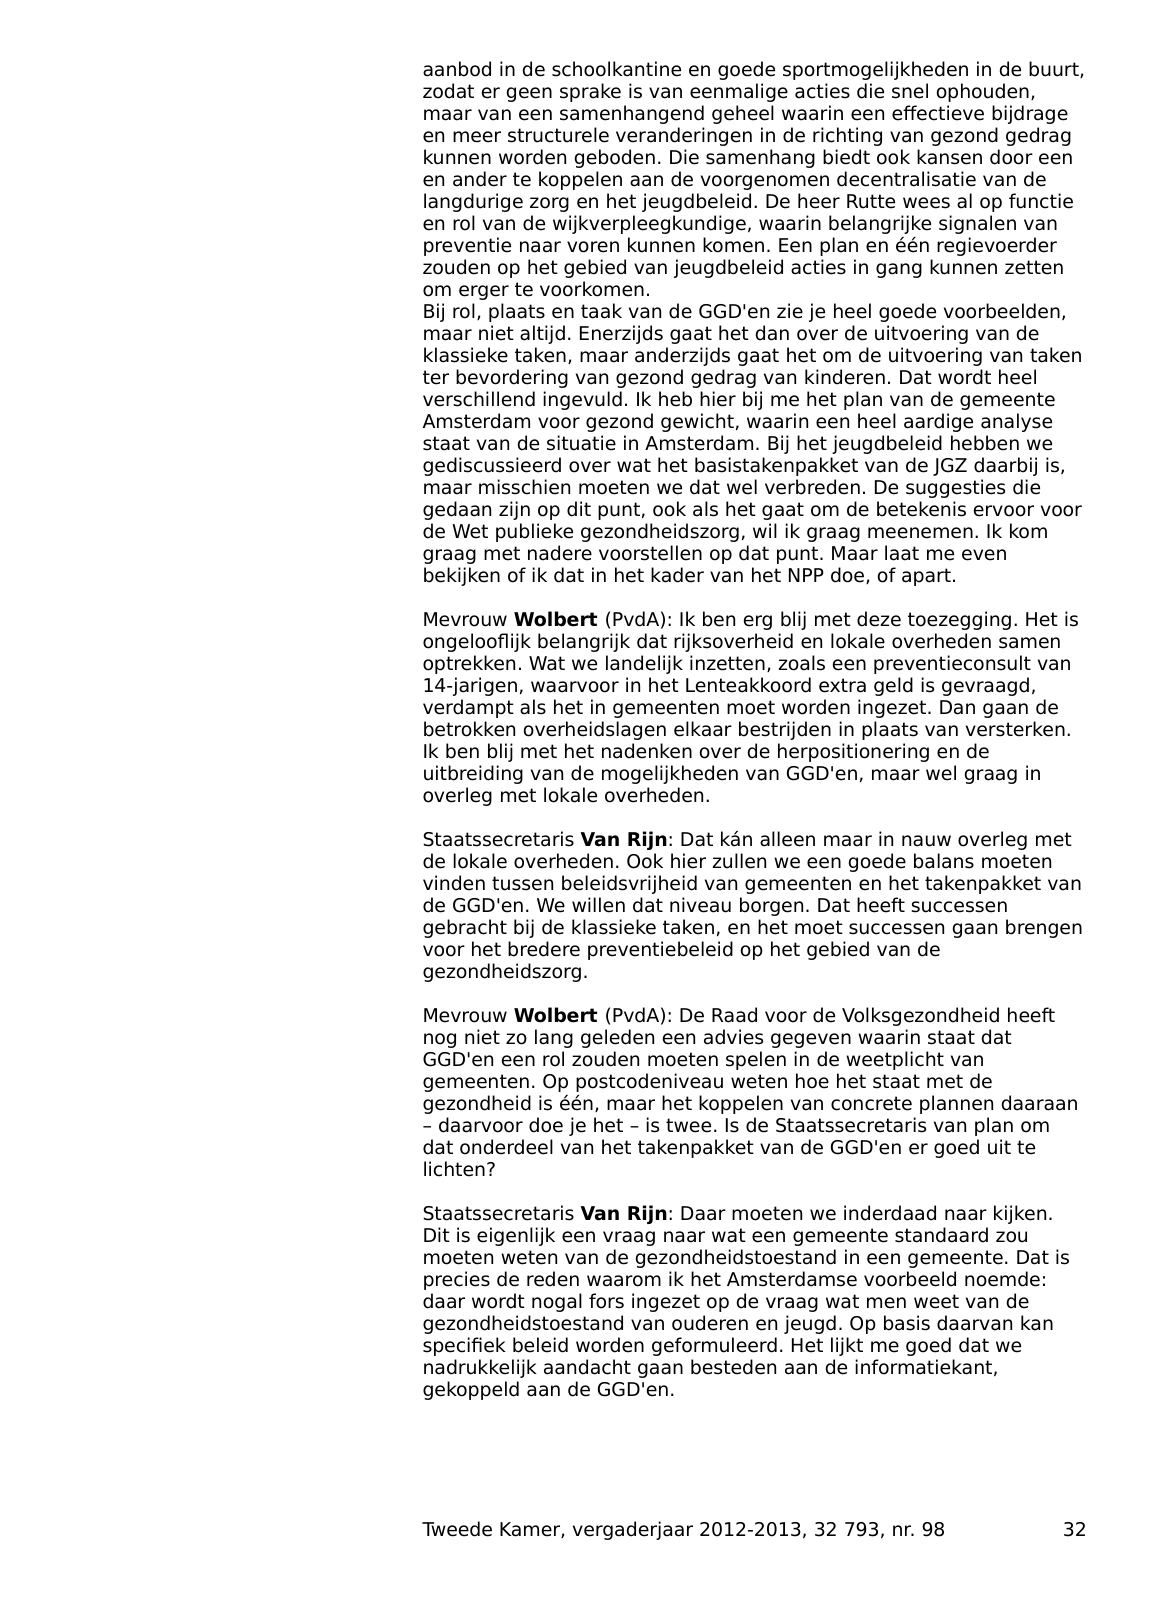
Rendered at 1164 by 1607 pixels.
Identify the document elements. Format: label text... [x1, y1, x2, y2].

text Staatssecretaris Van Rijn: Daar moeten we inderdaad naar kijken. Dit is eigenlijk een vraag naar wat een gemeente standaard zou moeten weten van de gezondheidstoestand in een gemeente. Dat is precies de reden waarom ik het Amsterdamse voorbeeld noemde: daar wordt nogal fors ingezet op de vraag wat men weet van de gezondheidstoestand van ouderen en jeugd. Op basis daarvan kan specifiek beleid worden geformuleerd. Het lijkt me goed dat we nadrukkelijk aandacht gaan besteden aan de informatiekant, gekoppeld aan de GGD'en. [422, 1203, 1087, 1401]
text Mevrouw Wolbert (PvdA): De Raad voor de Volksgezondheid heeft nog niet zo lang geleden een advies gegeven waarin staat dat GGD'en een rol zouden moeten spelen in de weetplicht van gemeenten. Op postcodeniveau weten hoe het staat met de gezondheid is één, maar het koppelen van concrete plannen daaraan – daarvoor doe je het – is twee. Is de Staatssecretaris van plan om dat onderdeel van het takenpakket van de GGD'en er goed uit te lichten? [422, 1005, 1087, 1181]
text Staatssecretaris Van Rijn: Dat kán alleen maar in nauw overleg met de lokale overheden. Ook hier zullen we een goede balans moeten vinden tussen beleidsvrijheid van gemeenten en het takenpakket van de GGD'en. We willen dat niveau borgen. Dat heeft successen gebracht bij de klassieke taken, en het moet successen gaan brengen voor het bredere preventiebeleid op het gebied van de gezondheidszorg. [422, 829, 1087, 983]
text aanbod in de schoolkantine en goede sportmogelijkheden in de buurt, zodat er geen sprake is van eenmalige acties die snel ophouden, maar van een samenhangend geheel waarin een effectieve bijdrage en meer structurele veranderingen in de richting van gezond gedrag kunnen worden geboden. Die samenhang biedt ook kansen door een en ander te koppelen aan de voorgenomen decentralisatie van de langdurige zorg en het jeugdbeleid. De heer Rutte wees al op functie en rol van de wijkverpleegkundige, waarin belangrijke signalen van preventie naar voren kunnen komen. Een plan en één regievoerder zouden op het gebied van jeugdbeleid acties in gang kunnen zetten om erger te voorkomen. [422, 59, 1087, 301]
text Mevrouw Wolbert (PvdA): Ik ben erg blij met deze toezegging. Het is ongelooflijk belangrijk dat rijksoverheid en lokale overheden samen optrekken. Wat we landelijk inzetten, zoals een preventieconsult van 14-jarigen, waarvoor in het Lenteakkoord extra geld is gevraagd, verdampt als het in gemeenten moet worden ingezet. Dan gaan de betrokken overheidslagen elkaar bestrijden in plaats van versterken. Ik ben blij met het nadenken over de herpositionering en de uitbreiding van de mogelijkheden van GGD'en, maar wel graag in overleg met lokale overheden. [422, 609, 1087, 807]
text Bij rol, plaats en taak van de GGD'en zie je heel goede voorbeelden, maar niet altijd. Enerzijds gaat het dan over de uitvoering van de klassieke taken, maar anderzijds gaat het om de uitvoering van taken ter bevordering van gezond gedrag van kinderen. Dat wordt heel verschillend ingevuld. Ik heb hier bij me het plan van de gemeente Amsterdam voor gezond gewicht, waarin een heel aardige analyse staat van de situatie in Amsterdam. Bij het jeugdbeleid hebben we gediscussieerd over wat het basistakenpakket van de JGZ daarbij is, maar misschien moeten we dat wel verbreden. De suggesties die gedaan zijn op dit punt, ook als het gaat om de betekenis ervoor voor de Wet publieke gezondheidszorg, wil ik graag meenemen. Ik kom graag met nadere voorstellen op dat punt. Maar laat me even bekijken of ik dat in het kader van het NPP doe, of apart. [422, 301, 1087, 587]
